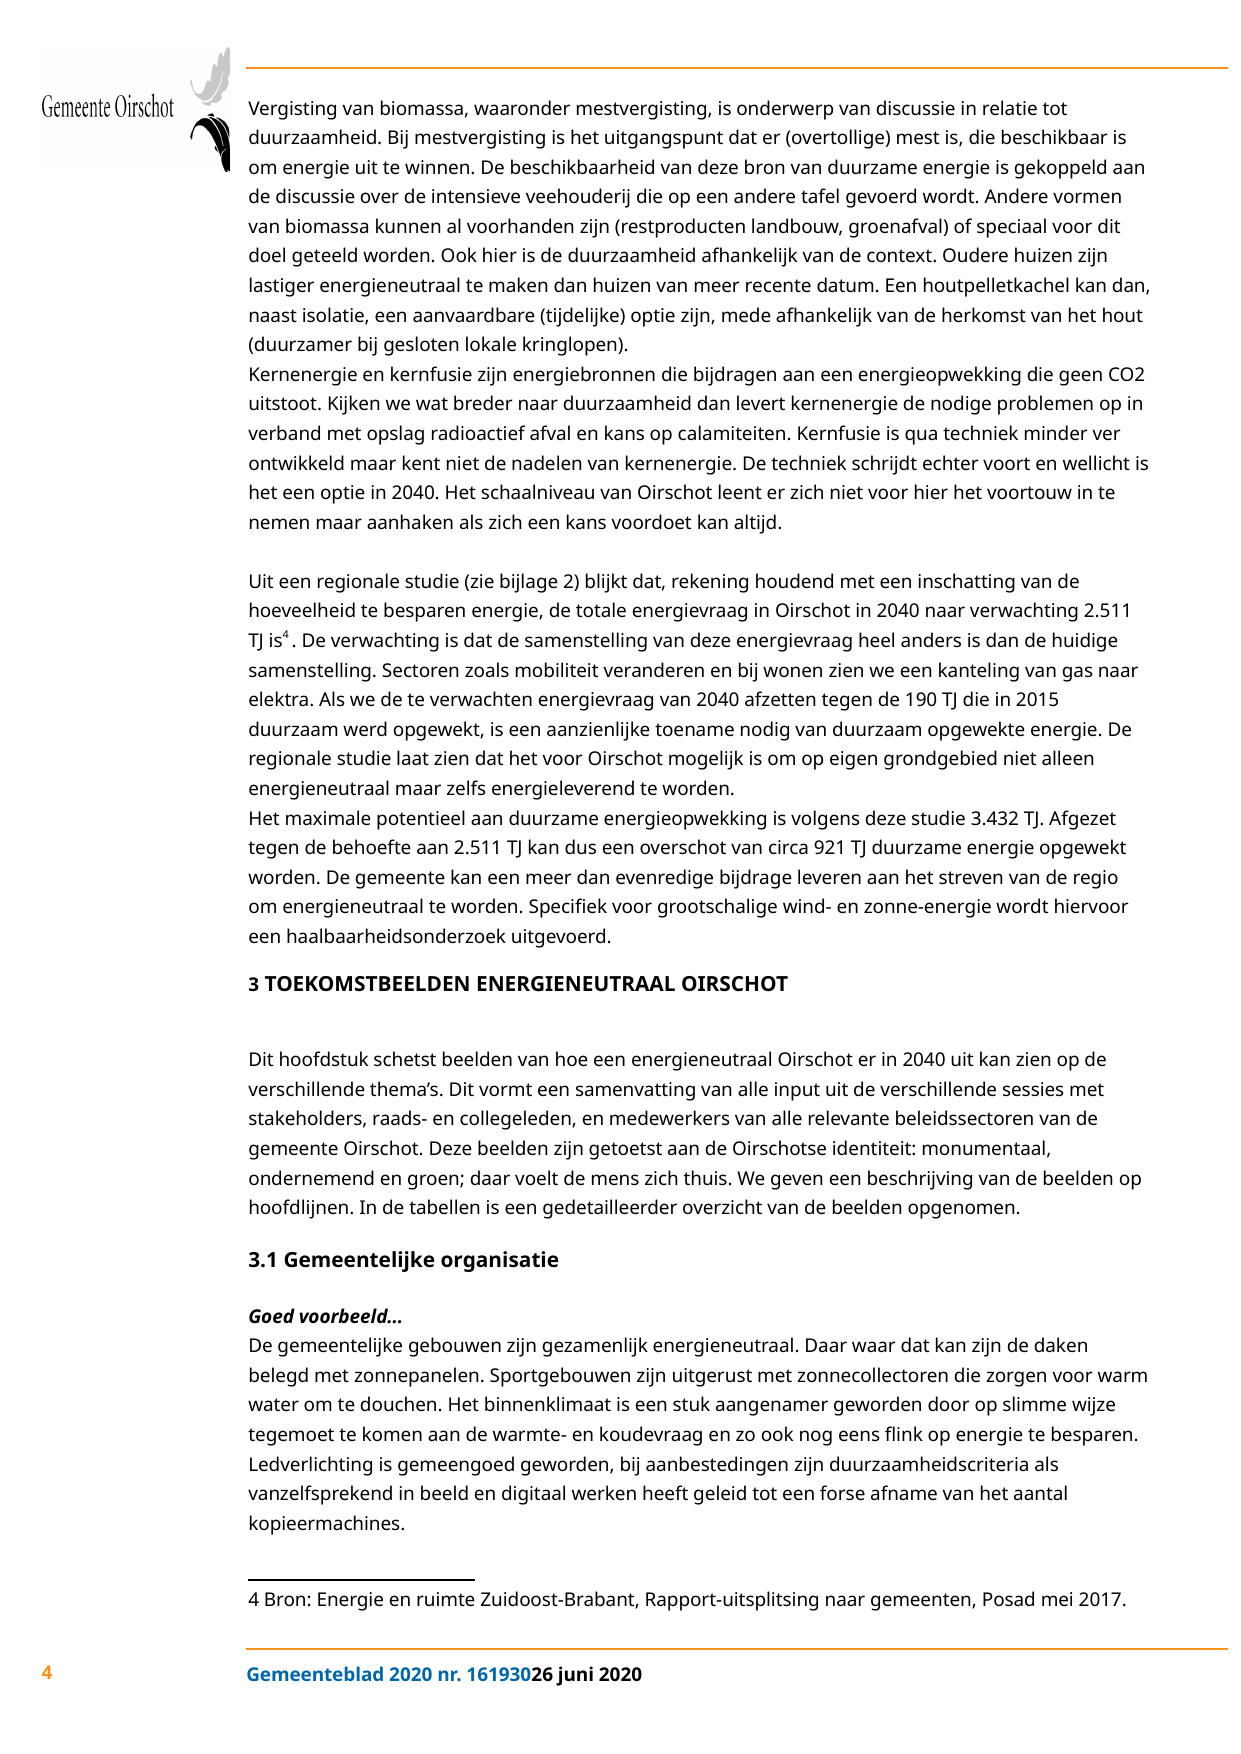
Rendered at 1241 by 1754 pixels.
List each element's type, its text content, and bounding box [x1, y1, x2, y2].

text Vergisting van biomassa, waaronder mestvergisting, is onderwerp van discussie in relatie tot duurzaamheid. Bij mestvergisting is het uitgangspunt dat er (overtollige) mest is, die beschikbaar is om energie uit te winnen. De beschikbaarheid van deze bron van duurzame energie is gekoppeld aan de discussie over de intensieve veehouderij die op een andere tafel gevoerd wordt. Andere vormen van biomassa kunnen al voorhanden zijn (restproducten landbouw, groenafval) of speciaal voor dit doel geteeld worden. Ook hier is de duurzaamheid afhankelijk van de context. Oudere huizen zijn lastiger energieneutraal te maken dan huizen van meer recente datum. Een houtpelletkachel kan dan, naast isolatie, een aanvaardbare (tijdelijke) optie zijn, mede afhankelijk van de herkomst van het hout (duurzamer bij gesloten lokale kringlopen). [248, 95, 1152, 357]
text 3 TOEKOMSTBEELDEN ENERGIENEUTRAAL OIRSCHOT [248, 969, 1152, 997]
text Bron: Energie en ruimte Zuidoost-Brabant, Rapport-uitsplitsing naar gemeenten, Posad mei 2017. [248, 1586, 1152, 1612]
text Het maximale potentieel aan duurzame energieopwekking is volgens deze studie 3.432 TJ. Afgezet tegen de behoefte aan 2.511 TJ kan dus een overschot van circa 921 TJ duurzame energie opgewekt worden. De gemeente kan een meer dan evenredige bijdrage leveren aan het streven van de regio om energieneutraal te worden. Specifiek voor grootschalige wind- en zonne-energie wordt hiervoor een haalbaarheidsonderzoek uitgevoerd. [248, 805, 1152, 949]
text 3.1 Gemeentelijke organisatie [248, 1245, 1152, 1273]
text De gemeentelijke gebouwen zijn gezamenlijk energieneutraal. Daar waar dat kan zijn de daken belegd met zonnepanelen. Sportgebouwen zijn uitgerust met zonnecollectoren die zorgen voor warm water om te douchen. Het binnenklimaat is een stuk aangenamer geworden door op slimme wijze tegemoet te komen aan de warmte- en koudevraag en zo ook nog eens flink op energie te besparen. Ledverlichting is gemeengoed geworden, bij aanbestedingen zijn duurzaamheidscriteria als vanzelfsprekend in beeld en digitaal werken heeft geleid tot een forse afname van het aantal kopieermachines. [248, 1332, 1152, 1536]
text Dit hoofdstuk schetst beelden van hoe een energieneutraal Oirschot er in 2040 uit kan zien op de verschillende thema’s. Dit vormt een samenvatting van alle input uit de verschillende sessies met stakeholders, raads- en collegeleden, en medewerkers van alle relevante beleidssectoren van de gemeente Oirschot. Deze beelden zijn getoetst aan de Oirschotse identiteit: monumentaal, ondernemend en groen; daar voelt de mens zich thuis. We geven een beschrijving van de beelden op hoofdlijnen. In de tabellen is een gedetailleerder overzicht van de beelden opgenomen. [248, 1046, 1152, 1220]
text Goed voorbeeld… [248, 1303, 1152, 1328]
text Uit een regionale studie (zie bijlage 2) blijkt dat, rekening houdend met een inschatting van de hoeveelheid te besparen energie, de totale energievraag in Oirschot in 2040 naar verwachting 2.511 TJ is. De verwachting is dat de samenstelling van deze energievraag heel anders is dan de huidige samenstelling. Sectoren zoals mobiliteit veranderen en bij wonen zien we een kanteling van gas naar elektra. Als we de te verwachten energievraag van 2040 afzetten tegen de 190 TJ die in 2015 duurzaam werd opgewekt, is een aanzienlijke toename nodig van duurzaam opgewekte energie. De regionale studie laat zien dat het voor Oirschot mogelijk is om op eigen grondgebied niet alleen energieneutraal maar zelfs energieleverend te worden. [248, 568, 1152, 801]
text Kernenergie en kernfusie zijn energiebronnen die bijdragen aan een energieopwekking die geen CO2 uitstoot. Kijken we wat breder naar duurzaamheid dan levert kernenergie de nodige problemen op in verband met opslag radioactief afval en kans op calamiteiten. Kernfusie is qua techniek minder ver ontwikkeld maar kent niet de nadelen van kernenergie. De techniek schrijdt echter voort en wellicht is het een optie in 2040. Het schaalniveau van Oirschot leent er zich niet voor hier het voortouw in te nemen maar aanhaken als zich een kans voordoet kan altijd. [248, 361, 1152, 535]
picture [41, 47, 231, 172]
